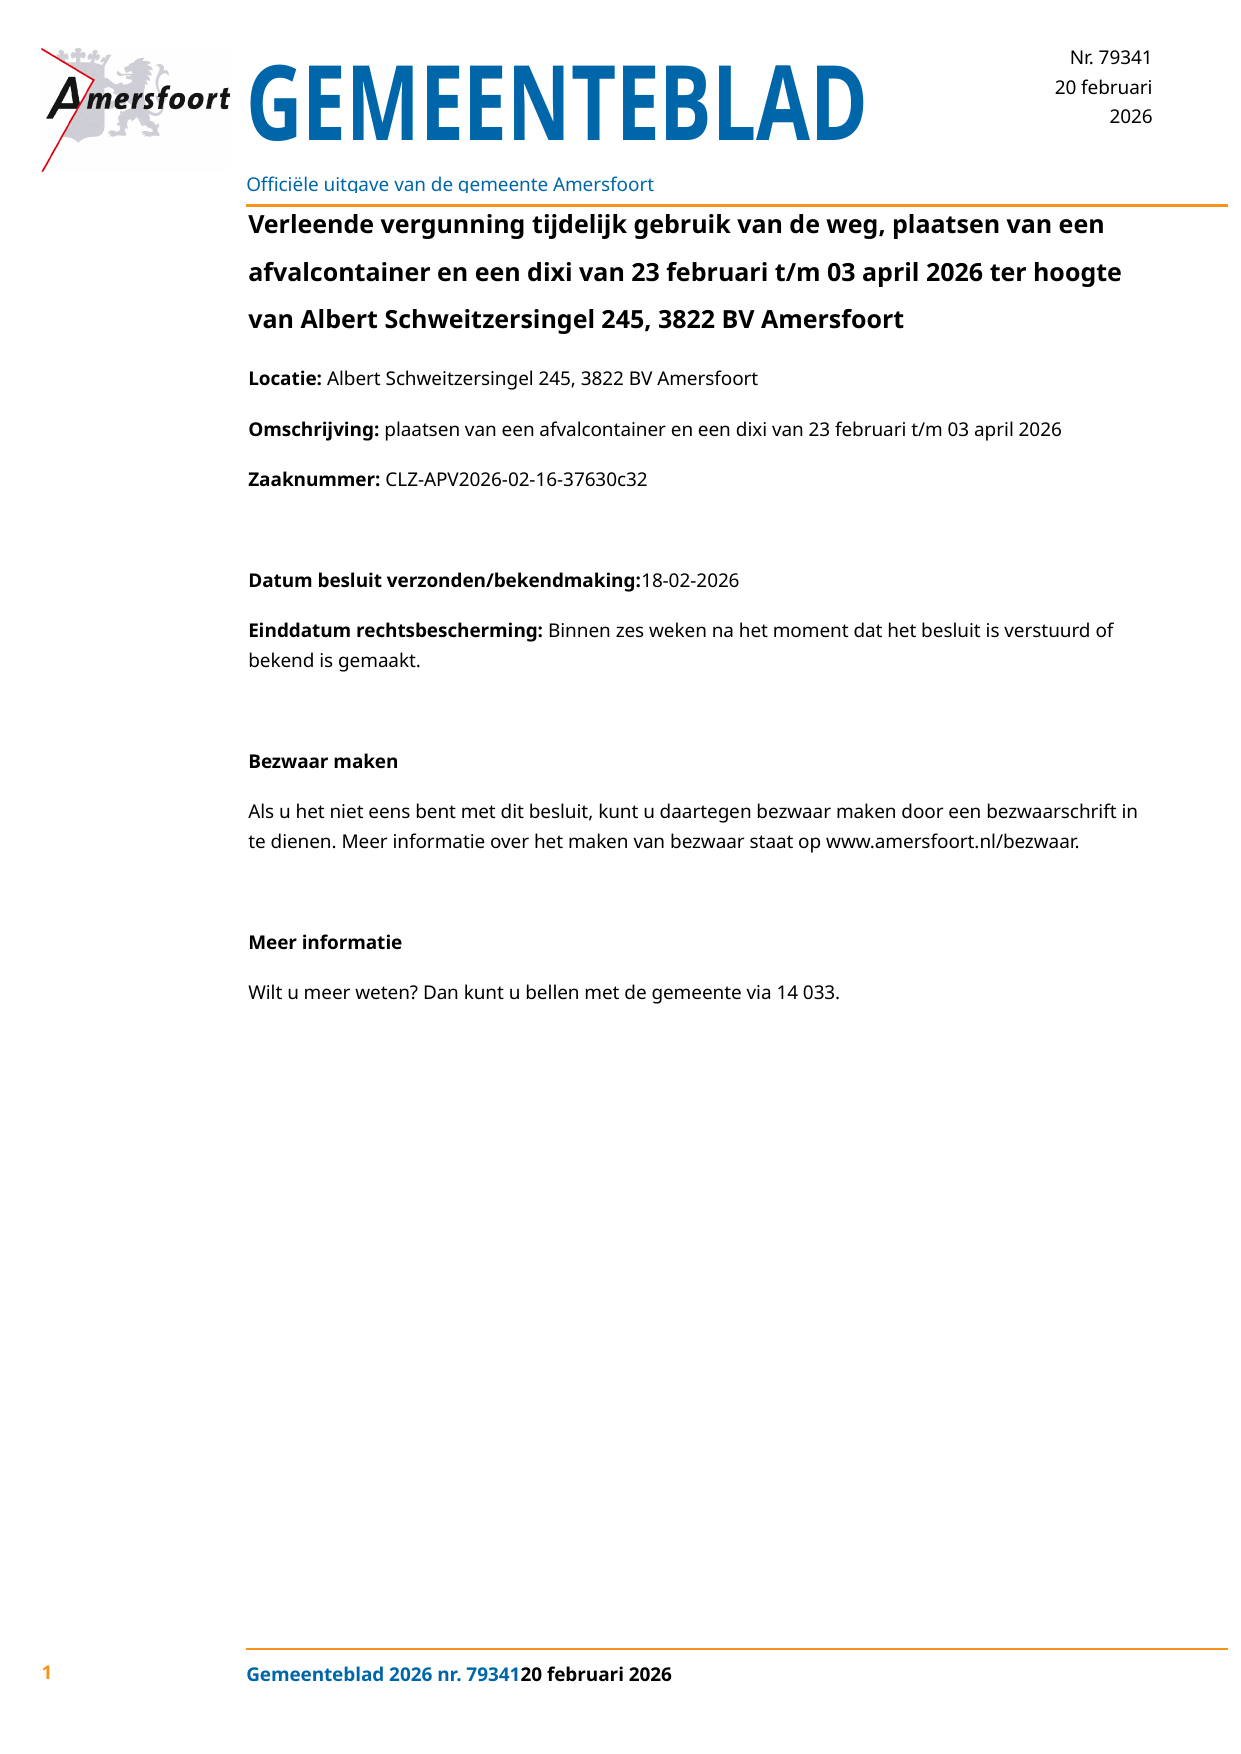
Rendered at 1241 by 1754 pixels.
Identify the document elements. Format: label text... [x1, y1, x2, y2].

text Zaaknummer: CLZ-APV2026-02-16-37630c32 [248, 466, 1152, 492]
text Bezwaar maken [248, 748, 1152, 774]
text Omschrijving: plaatsen van een afvalcontainer en een dixi van 23 februari t/m 03 april 2026 [248, 416, 1152, 442]
text Datum besluit verzonden/bekendmaking:18-02-2026 [248, 567, 1152, 593]
text Wilt u meer weten? Dan kunt u bellen met de gemeente via 14 033. [248, 979, 1152, 1005]
text Als u het niet eens bent met dit besluit, kunt u daartegen bezwaar maken door een bezwaarschrift in te dienen. Meer informatie over het maken van bezwaar staat op www.amersfoort.nl/bezwaar. [248, 798, 1152, 854]
picture [41, 47, 231, 172]
text Locatie: Albert Schweitzersingel 245, 3822 BV Amersfoort [248, 366, 1152, 391]
text Meer informatie [248, 929, 1152, 954]
text Verleende vergunning tijdelijk gebruik van de weg, plaatsen van een afvalcontainer en een dixi van 23 februari t/m 03 april 2026 ter hoogte van Albert Schweitzersingel 245, 3822 BV Amersfoort [248, 207, 1152, 336]
text Einddatum rechtsbescherming: Binnen zes weken na het moment dat het besluit is verstuurd of bekend is gemaakt. [248, 618, 1152, 673]
